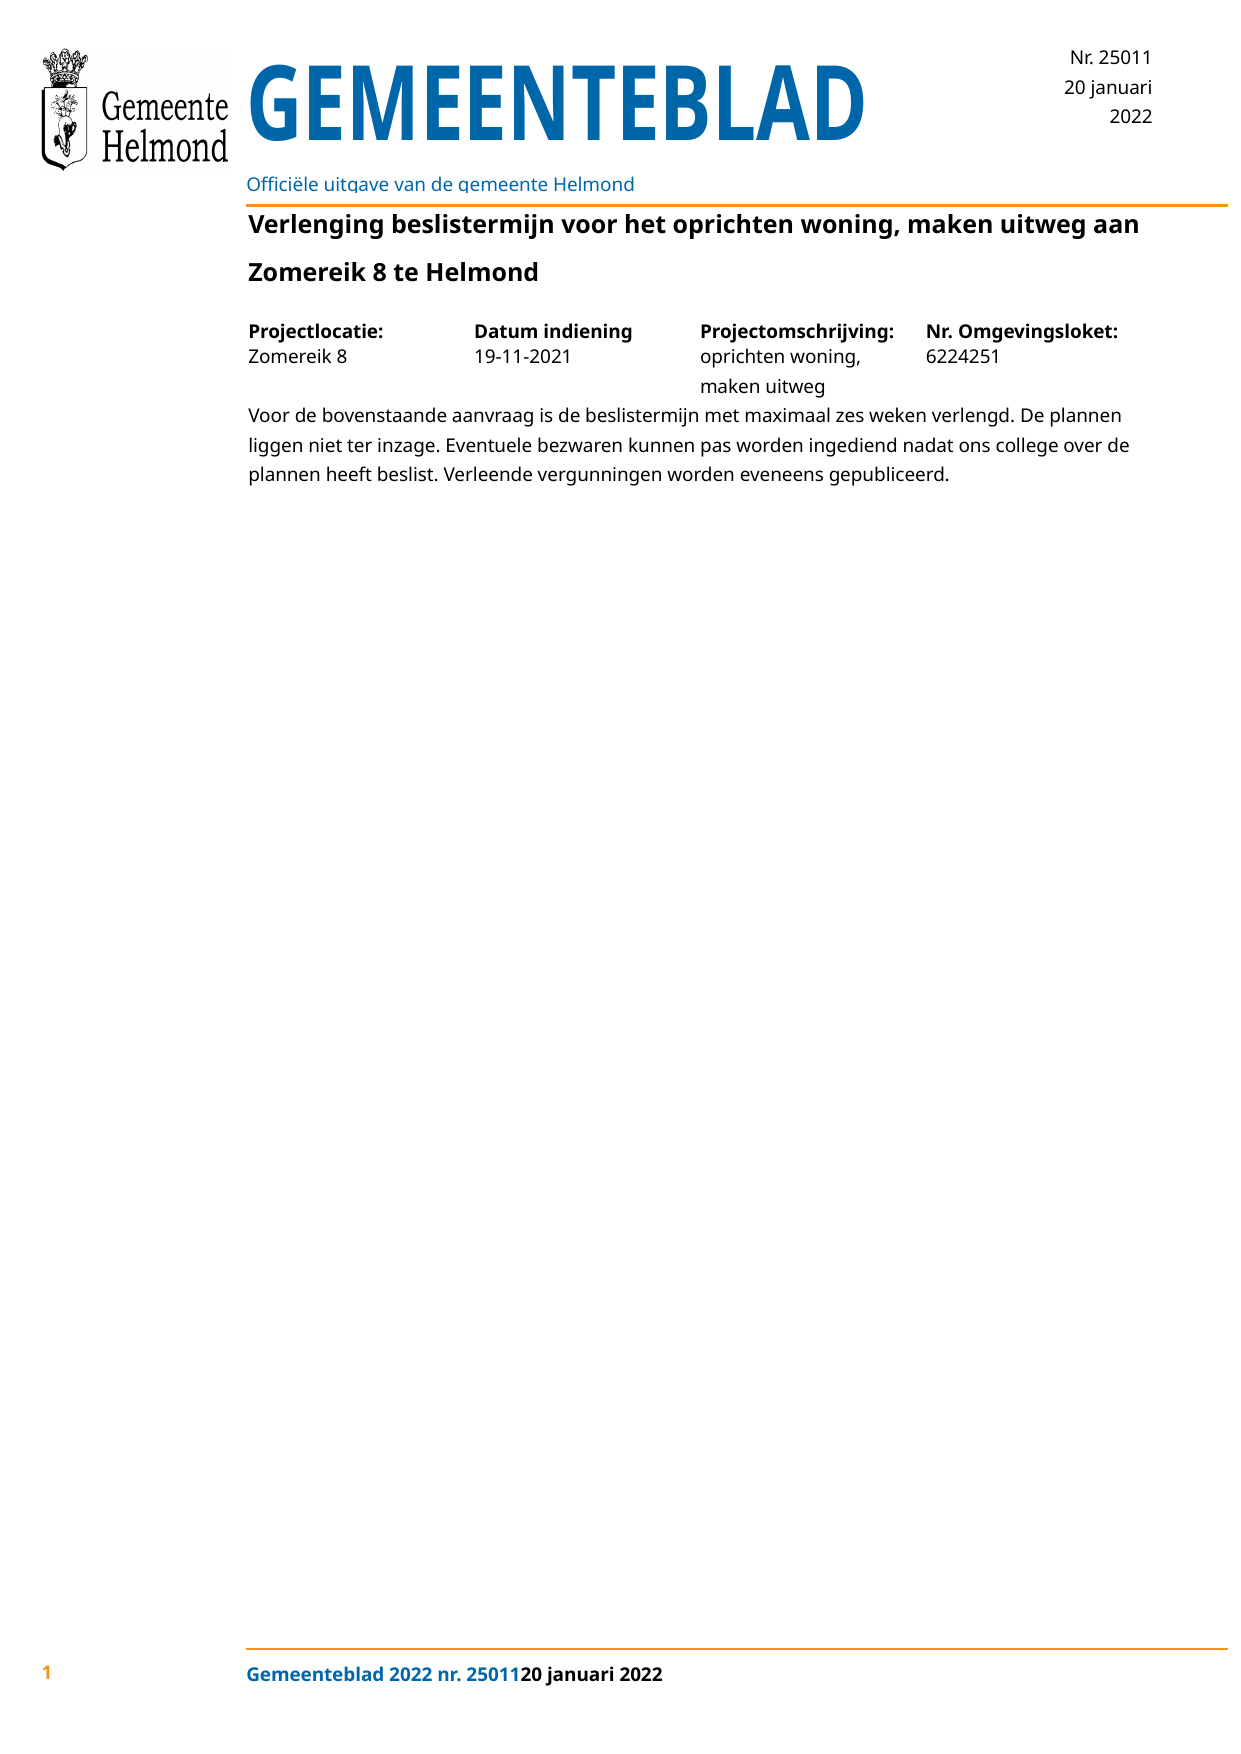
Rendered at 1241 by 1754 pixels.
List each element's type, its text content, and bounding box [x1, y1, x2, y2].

table_cell 6224251 [926, 344, 1152, 399]
picture [41, 47, 231, 172]
table_header Projectomschrijving: [700, 318, 926, 344]
text Voor de bovenstaande aanvraag is de beslistermijn met maximaal zes weken verlengd. De plannen liggen niet ter inzage. Eventuele bezwaren kunnen pas worden ingediend nadat ons college over de plannen heeft beslist. Verleende vergunningen worden eveneens gepubliceerd. [248, 402, 1152, 487]
table_cell oprichten woning, maken uitweg [700, 344, 926, 399]
table_cell Zomereik 8 [248, 344, 474, 399]
table_header Projectlocatie: [248, 318, 474, 344]
table_cell 19-11-2021 [474, 344, 700, 399]
text Verlenging beslistermijn voor het oprichten woning, maken uitweg aan Zomereik 8 te Helmond [248, 207, 1152, 288]
table_header Datum indiening [474, 318, 700, 344]
table_header Nr. Omgevingsloket: [926, 318, 1152, 344]
